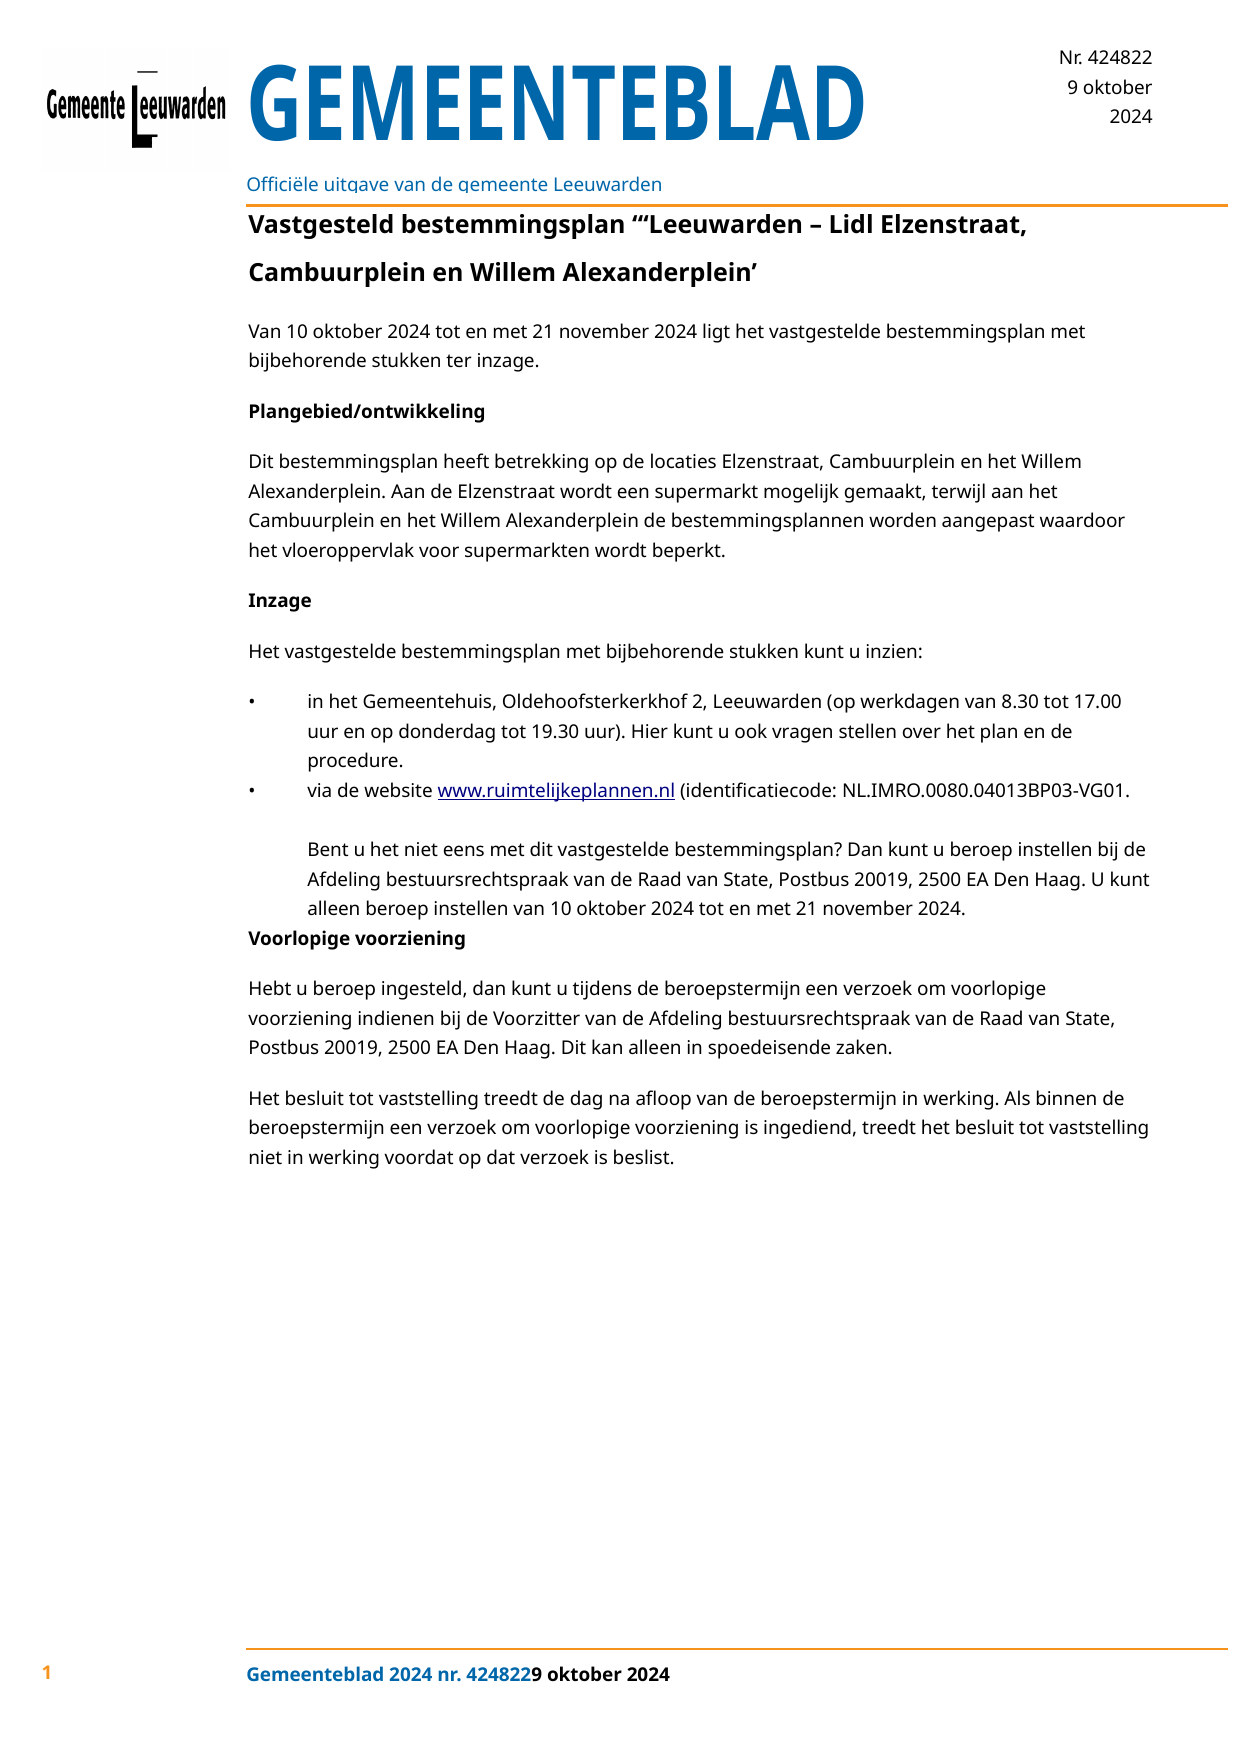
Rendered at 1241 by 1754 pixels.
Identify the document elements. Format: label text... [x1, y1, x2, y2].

list Bent u het niet eens met dit vastgestelde bestemmingsplan? Dan kunt u beroep instellen bij de Afdeling bestuursrechtspraak van de Raad van State, Postbus 20019, 2500 EA Den Haag. U kunt alleen beroep instellen van 10 oktober 2024 tot en met 21 november 2024. [248, 836, 1152, 921]
list in het Gemeentehuis, Oldehoofsterkerkhof 2, Leeuwarden (op werkdagen van 8.30 tot 17.00 uur en op donderdag tot 19.30 uur). Hier kunt u ook vragen stellen over het plan en de procedure. [248, 688, 1152, 773]
text Voorlopige voorziening [248, 925, 1152, 951]
picture [41, 47, 231, 172]
text Het vastgestelde bestemmingsplan met bijbehorende stukken kunt u inzien: [248, 638, 1152, 664]
text Plangebied/ontwikkeling [248, 398, 1152, 424]
text Van 10 oktober 2024 tot en met 21 november 2024 ligt het vastgestelde bestemmingsplan met bijbehorende stukken ter inzage. [248, 318, 1152, 373]
list via de website www.ruimtelijkeplannen.nl (identificatiecode: NL.IMRO.0080.04013BP03-VG01. [248, 777, 1152, 803]
text Het besluit tot vaststelling treedt de dag na afloop van de beroepstermijn in werking. Als binnen de beroepstermijn een verzoek om voorlopige voorziening is ingediend, treedt het besluit tot vaststelling niet in werking voordat op dat verzoek is beslist. [248, 1085, 1152, 1170]
text Hebt u beroep ingesteld, dan kunt u tijdens de beroepstermijn een verzoek om voorlopige voorziening indienen bij de Voorzitter van de Afdeling bestuursrechtspraak van de Raad van State, Postbus 20019, 2500 EA Den Haag. Dit kan alleen in spoedeisende zaken. [248, 975, 1152, 1060]
text Vastgesteld bestemmingsplan “‘Leeuwarden – Lidl Elzenstraat, Cambuurplein en Willem Alexanderplein’ [248, 207, 1152, 288]
text Inzage [248, 587, 1152, 613]
text Dit bestemmingsplan heeft betrekking op de locaties Elzenstraat, Cambuurplein en het Willem Alexanderplein. Aan de Elzenstraat wordt een supermarkt mogelijk gemaakt, terwijl aan het Cambuurplein en het Willem Alexanderplein de bestemmingsplannen worden aangepast waardoor het vloeroppervlak voor supermarkten wordt beperkt. [248, 448, 1152, 563]
